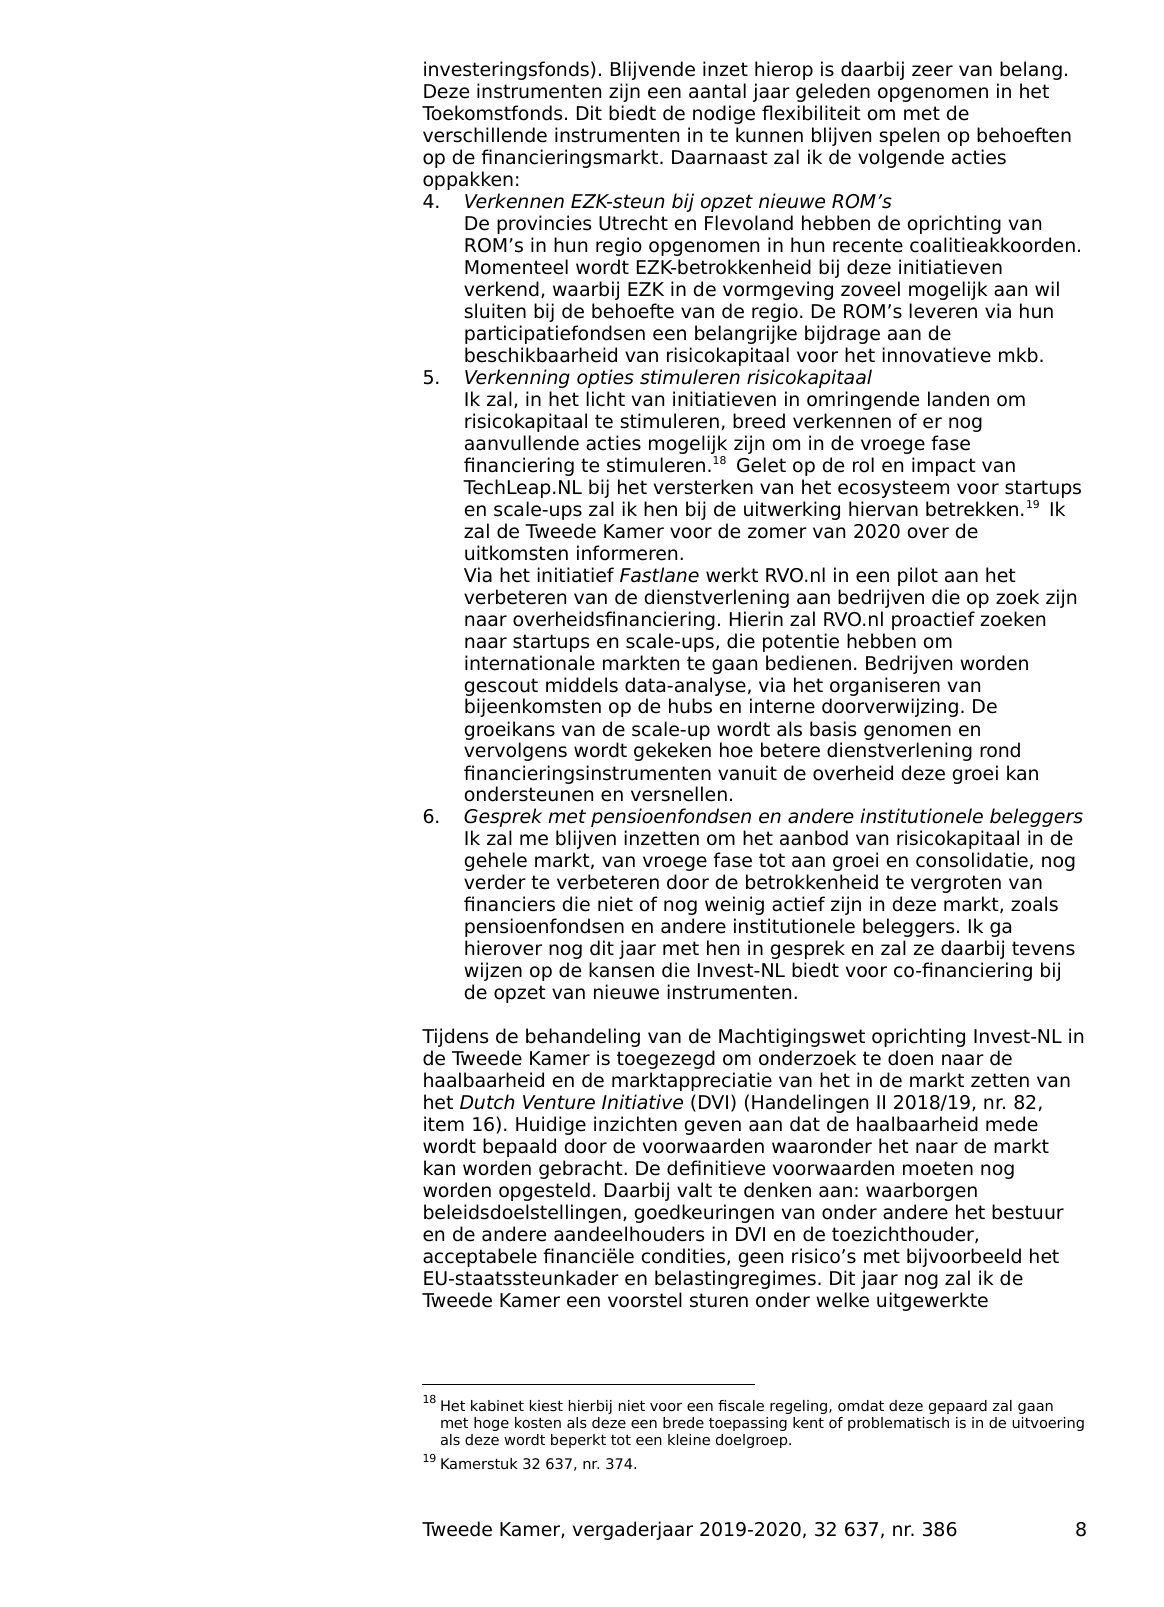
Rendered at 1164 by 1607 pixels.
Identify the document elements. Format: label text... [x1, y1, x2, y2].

text Kamerstuk 32 637, nr. 374. [422, 1452, 1087, 1474]
text Via het initiatief Fastlane werkt RVO.nl in een pilot aan het verbeteren van de dienstverlening aan bedrijven die op zoek zijn naar overheidsfinanciering. Hierin zal RVO.nl proactief zoeken naar startups en scale-ups, die potentie hebben om internationale markten te gaan bedienen. Bedrijven worden gescout middels data-analyse, via het organiseren van bijeenkomsten op de hubs en interne doorverwijzing. De groeikans van de scale-up wordt als basis genomen en vervolgens wordt gekeken hoe betere dienstverlening rond financieringsinstrumenten vanuit de overheid deze groei kan ondersteunen en versnellen. [464, 564, 1087, 806]
text Tijdens de behandeling van de Machtigingswet oprichting Invest-NL in de Tweede Kamer is toegezegd om onderzoek te doen naar de haalbaarheid en de marktappreciatie van het in de markt zetten van het Dutch Venture Initiative (DVI) (Handelingen II 2018/19, nr. 82, item 16). Huidige inzichten geven aan dat de haalbaarheid mede wordt bepaald door de voorwaarden waaronder het naar de markt kan worden gebracht. De definitieve voorwaarden moeten nog worden opgesteld. Daarbij valt te denken aan: waarborgen beleidsdoelstellingen, goedkeuringen van onder andere het bestuur en de andere aandeelhouders in DVI en de toezichthouder, acceptabele financiële condities, geen risico’s met bijvoorbeeld het EU-staatssteunkader en belastingregimes. Dit jaar nog zal ik de Tweede Kamer een voorstel sturen onder welke uitgewerkte [422, 1026, 1087, 1312]
text De provincies Utrecht en Flevoland hebben de oprichting van ROM’s in hun regio opgenomen in hun recente coalitieakkoorden. Momenteel wordt EZK-betrokkenheid bij deze initiatieven verkend, waarbij EZK in de vormgeving zoveel mogelijk aan wil sluiten bij de behoefte van de regio. De ROM’s leveren via hun participatiefondsen een belangrijke bijdrage aan de beschikbaarheid van risicokapitaal voor het innovatieve mkb. [464, 213, 1087, 367]
text Ik zal me blijven inzetten om het aanbod van risicokapitaal in de gehele markt, van vroege fase tot aan groei en consolidatie, nog verder te verbeteren door de betrokkenheid te vergroten van financiers die niet of nog weinig actief zijn in deze markt, zoals pensioenfondsen en andere institutionele beleggers. Ik ga hierover nog dit jaar met hen in gesprek en zal ze daarbij tevens wijzen op de kansen die Invest-NL biedt voor co-financiering bij de opzet van nieuwe instrumenten. [464, 828, 1087, 1004]
text 5. Verkenning opties stimuleren risicokapitaal [422, 367, 1087, 389]
text 4. Verkennen EZK-steun bij opzet nieuwe ROM’s [422, 191, 1087, 213]
text investeringsfonds). Blijvende inzet hierop is daarbij zeer van belang. Deze instrumenten zijn een aantal jaar geleden opgenomen in het Toekomstfonds. Dit biedt de nodige flexibiliteit om met de verschillende instrumenten in te kunnen blijven spelen op behoeften op de financieringsmarkt. Daarnaast zal ik de volgende acties oppakken: [422, 59, 1087, 191]
text 6. Gesprek met pensioenfondsen en andere institutionele beleggers [422, 806, 1087, 828]
text Ik zal, in het licht van initiatieven in omringende landen om risicokapitaal te stimuleren, breed verkennen of er nog aanvullende acties mogelijk zijn om in de vroege fase financiering te stimuleren. Gelet op de rol en impact van TechLeap.NL bij het versterken van het ecosysteem voor startups en scale-ups zal ik hen bij de uitwerking hiervan betrekken. Ik zal de Tweede Kamer voor de zomer van 2020 over de uitkomsten informeren. [464, 389, 1087, 564]
text Het kabinet kiest hierbij niet voor een fiscale regeling, omdat deze gepaard zal gaan met hoge kosten als deze een brede toepassing kent of problematisch is in de uitvoering als deze wordt beperkt tot een kleine doelgroep. [422, 1393, 1087, 1449]
